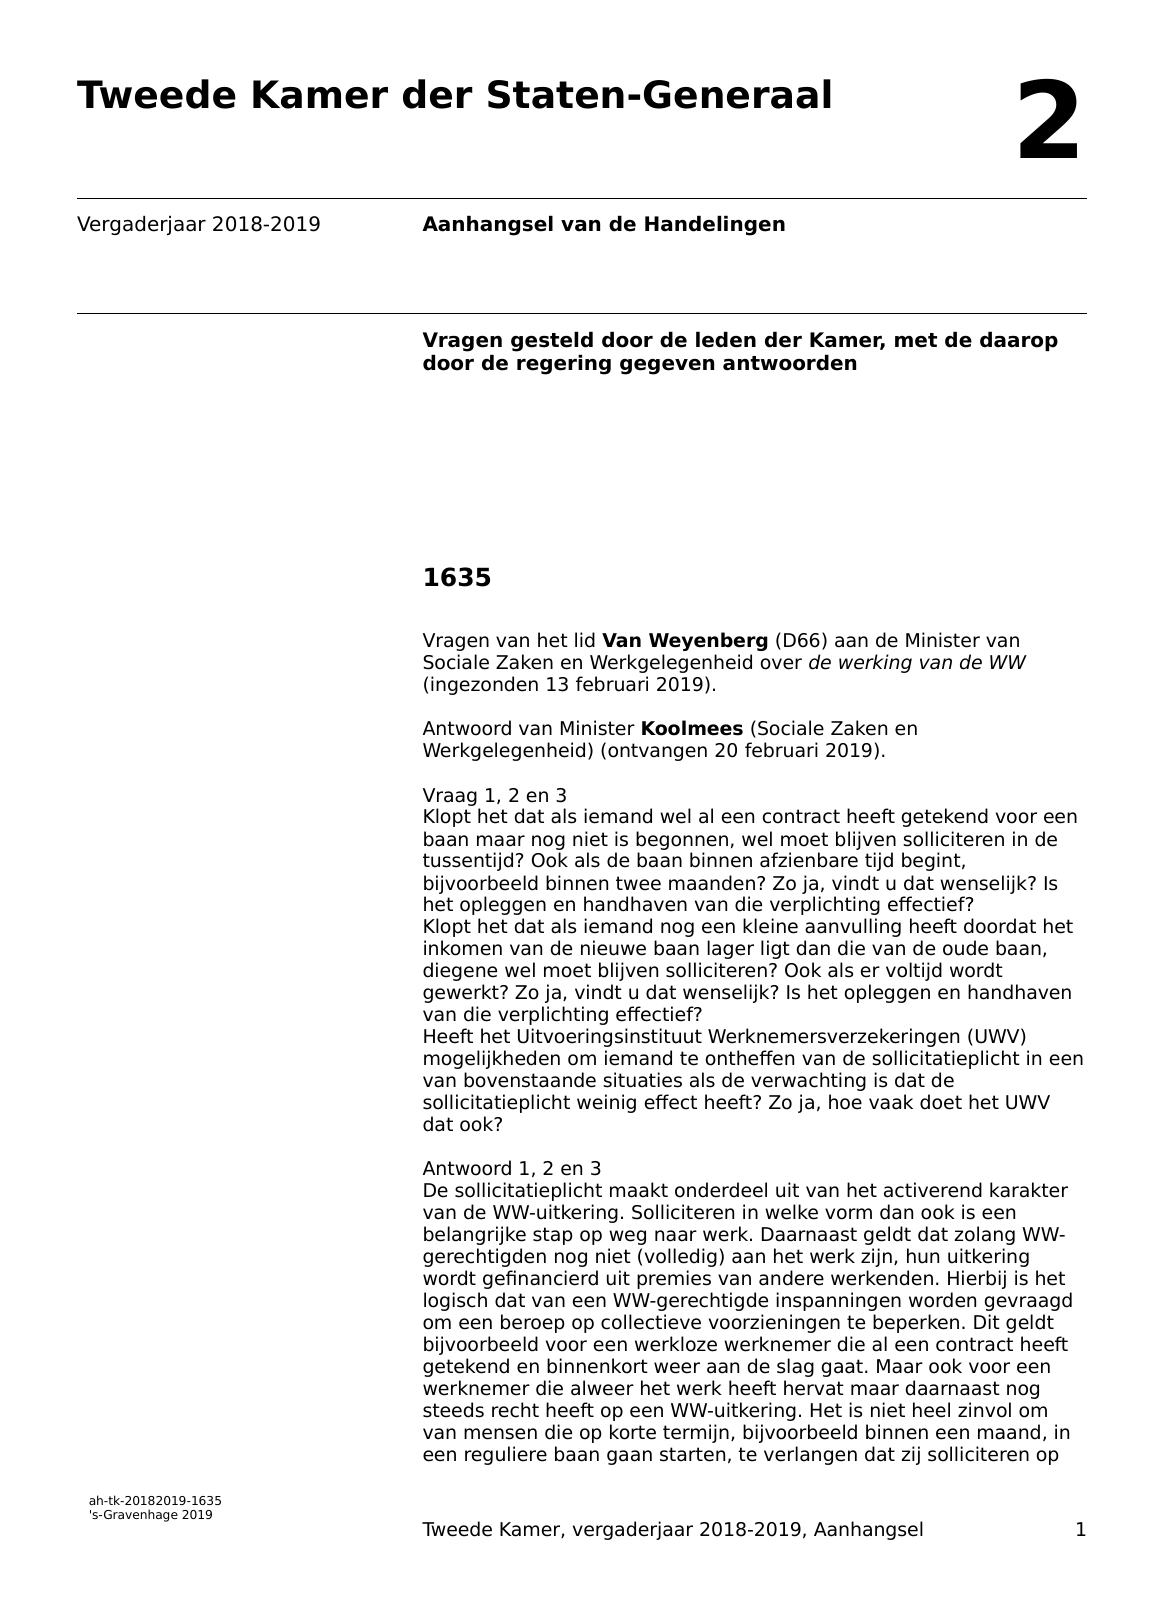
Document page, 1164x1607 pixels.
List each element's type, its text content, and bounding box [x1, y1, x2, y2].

text De sollicitatieplicht maakt onderdeel uit van het activerend karakter van de WW-uitkering. Solliciteren in welke vorm dan ook is een belangrijke stap op weg naar werk. Daarnaast geldt dat zolang WW-gerechtigden nog niet (volledig) aan het werk zijn, hun uitkering wordt gefinancierd uit premies van andere werkenden. Hierbij is het logisch dat van een WW-gerechtigde inspanningen worden gevraagd om een beroep op collectieve voorzieningen te beperken. Dit geldt bijvoorbeeld voor een werkloze werknemer die al een contract heeft getekend en binnenkort weer aan de slag gaat. Maar ook voor een werknemer die alweer het werk heeft hervat maar daarnaast nog steeds recht heeft op een WW-uitkering. Het is niet heel zinvol om van mensen die op korte termijn, bijvoorbeeld binnen een maand, in een reguliere baan gaan starten, te verlangen dat zij solliciteren op [422, 1180, 1087, 1466]
text 's-Gravenhage 2019 [88, 1508, 323, 1522]
text Klopt het dat als iemand nog een kleine aanvulling heeft doordat het inkomen van de nieuwe baan lager ligt dan die van de oude baan, diegene wel moet blijven solliciteren? Ook als er voltijd wordt gewerkt? Zo ja, vindt u dat wenselijk? Is het opleggen en handhaven van die verplichting effectief? [422, 916, 1087, 1026]
table_header 2 [886, 59, 1087, 198]
table_cell Aanhangsel van de Handelingen [422, 199, 1087, 313]
text Klopt het dat als iemand wel al een contract heeft getekend voor een baan maar nog niet is begonnen, wel moet blijven solliciteren in de tussentijd? Ook als de baan binnen afzienbare tijd begint, bijvoorbeeld binnen twee maanden? Zo ja, vindt u dat wenselijk? Is het opleggen en handhaven van die verplichting effectief? [422, 806, 1087, 916]
text 1635 [422, 563, 1087, 592]
table_cell Vergaderjaar 2018-2019 [77, 199, 422, 313]
text Antwoord 1, 2 en 3 [422, 1158, 1087, 1180]
text Heeft het Uitvoeringsinstituut Werknemersverzekeringen (UWV) mogelijkheden om iemand te ontheffen van de sollicitatieplicht in een van bovenstaande situaties als de verwachting is dat de sollicitatieplicht weinig effect heeft? Zo ja, hoe vaak doet het UWV dat ook? [422, 1026, 1087, 1136]
table_cell Vragen gesteld door de leden der Kamer, met de daarop door de regering gegeven antwoorden [422, 314, 1087, 375]
text ah-tk-20182019-1635 [88, 1494, 323, 1508]
text Vraag 1, 2 en 3 [422, 784, 1087, 806]
table_header Tweede Kamer der Staten-Generaal [77, 59, 886, 198]
text Antwoord van Minister Koolmees (Sociale Zaken en Werkgelegenheid) (ontvangen 20 februari 2019). [422, 718, 1087, 762]
table_cell [77, 314, 422, 375]
text Vragen van het lid Van Weyenberg (D66) aan de Minister van Sociale Zaken en Werkgelegenheid over de werking van de WW (ingezonden 13 februari 2019). [422, 630, 1087, 696]
